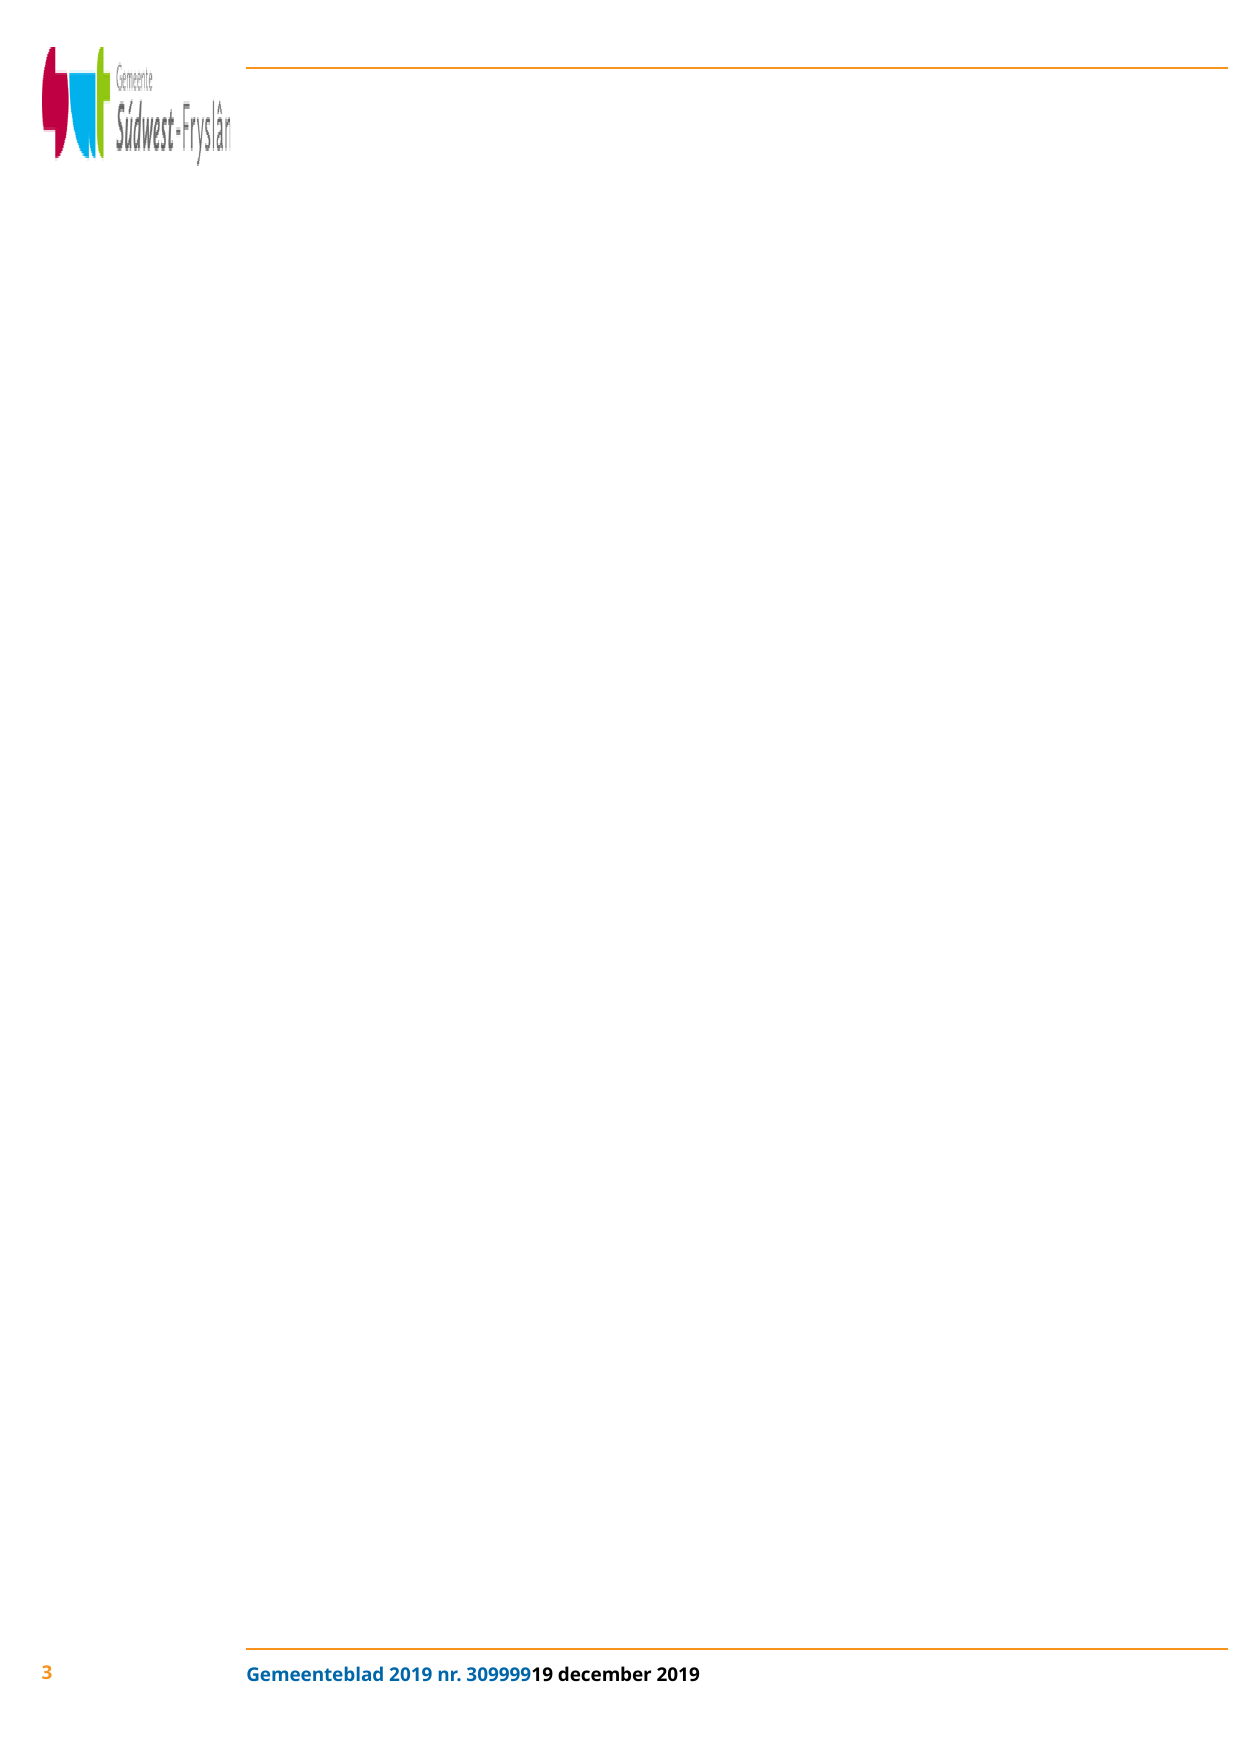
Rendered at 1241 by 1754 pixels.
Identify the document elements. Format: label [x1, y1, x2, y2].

picture [41, 47, 231, 172]
